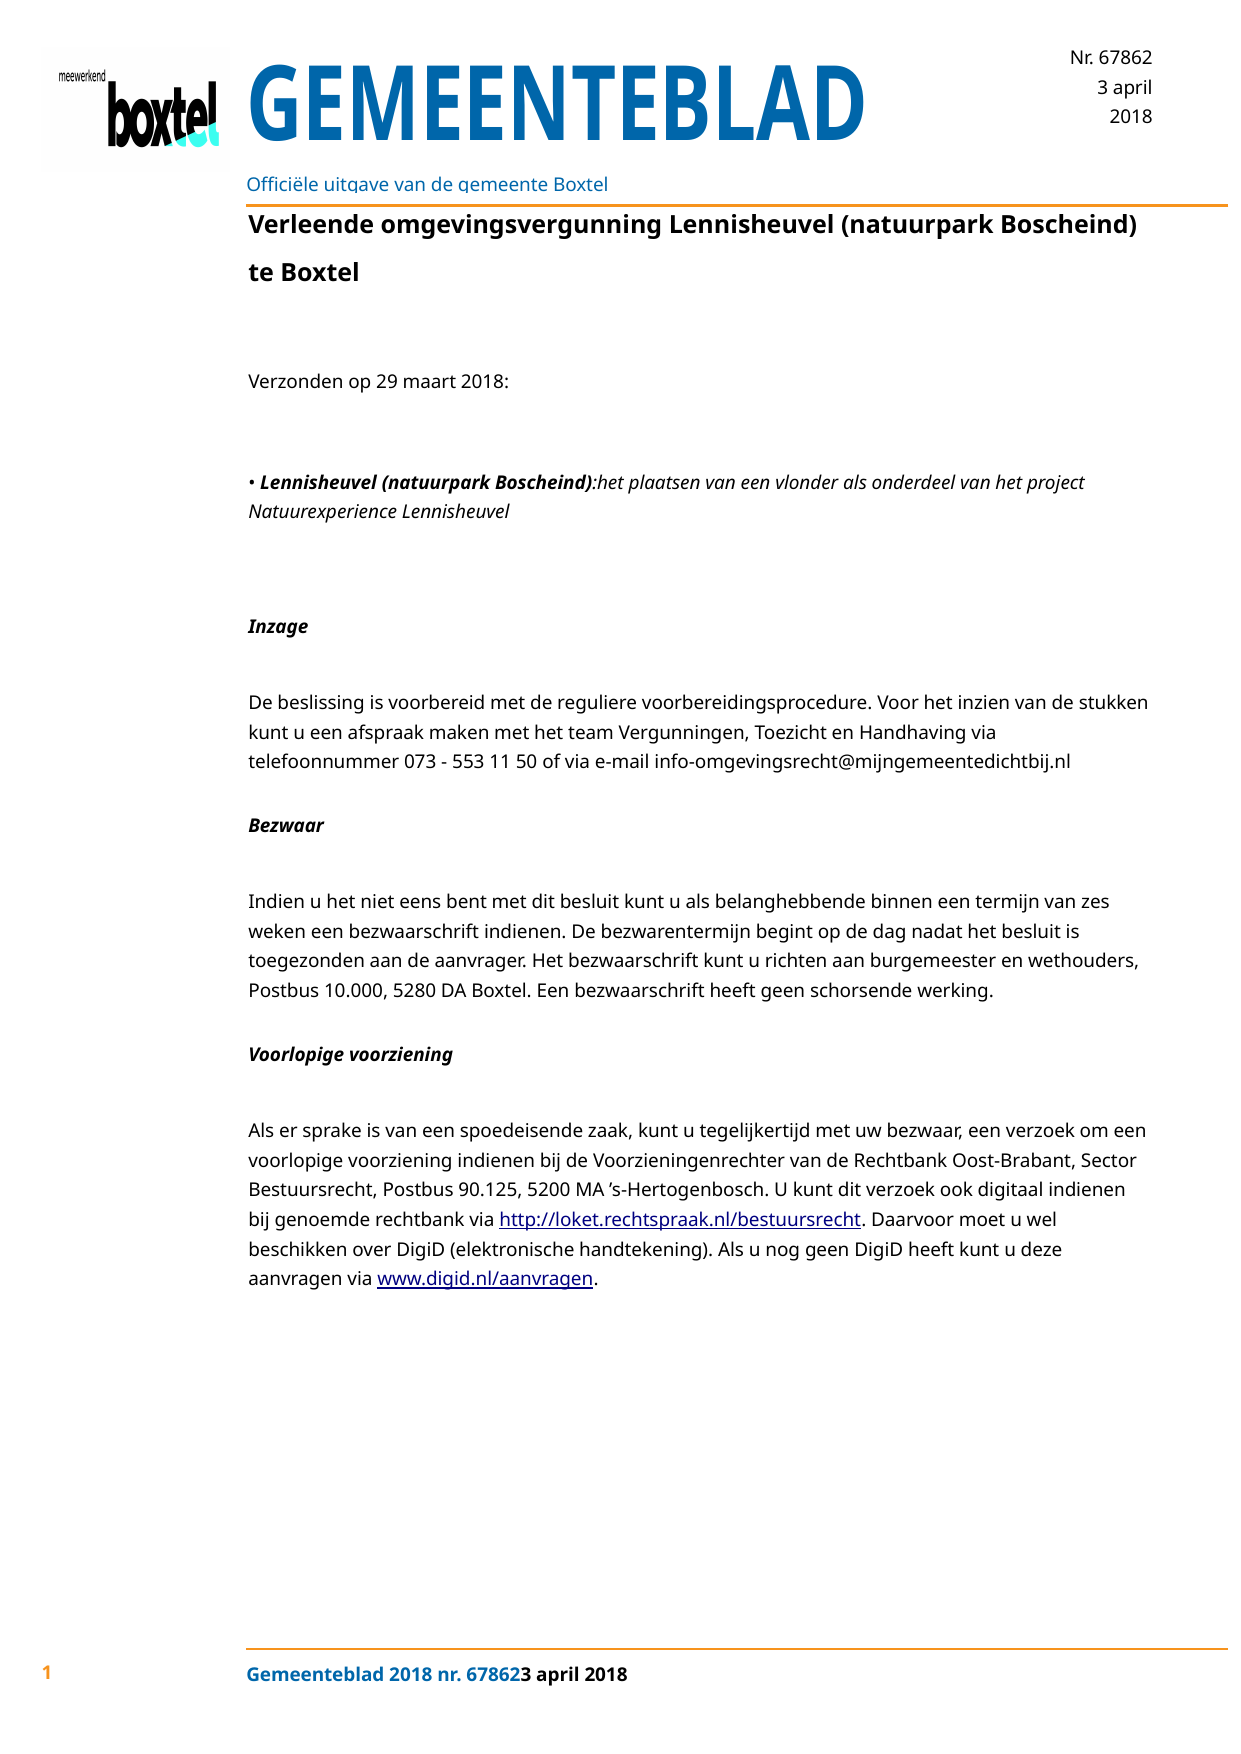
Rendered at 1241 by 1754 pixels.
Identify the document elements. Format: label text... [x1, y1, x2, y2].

text De beslissing is voorbereid met de reguliere voorbereidingsprocedure. Voor het inzien van de stukken kunt u een afspraak maken met het team Vergunningen, Toezicht en Handhaving via telefoonnummer 073 - 553 11 50 of via e-mail info-omgevingsrecht@mijngemeentedichtbij.nl [248, 689, 1152, 774]
text Bezwaar [248, 812, 1152, 838]
text Verzonden op 29 maart 2018: [248, 368, 1152, 394]
text Verleende omgevingsvergunning Lennisheuvel (natuurpark Boscheind) te Boxtel [248, 207, 1152, 288]
picture [41, 47, 231, 172]
text Inzage [248, 613, 1152, 639]
text • Lennisheuvel (natuurpark Boscheind):het plaatsen van een vlonder als onderdeel van het project Natuurexperience Lennisheuvel [248, 469, 1152, 524]
text Indien u het niet eens bent met dit besluit kunt u als belanghebbende binnen een termijn van zes weken een bezwaarschrift indienen. De bezwarentermijn begint op de dag nadat het besluit is toegezonden aan de aanvrager. Het bezwaarschrift kunt u richten aan burgemeester en wethouders, Postbus 10.000, 5280 DA Boxtel. Een bezwaarschrift heeft geen schorsende werking. [248, 888, 1152, 1003]
text Als er sprake is van een spoedeisende zaak, kunt u tegelijkertijd met uw bezwaar, een verzoek om een voorlopige voorziening indienen bij de Voorzieningenrechter van de Rechtbank Oost-Brabant, Sector Bestuursrecht, Postbus 90.125, 5200 MA ’s-Hertogenbosch. U kunt dit verzoek ook digitaal indienen bij genoemde rechtbank via http://loket.rechtspraak.nl/bestuursrecht. Daarvoor moet u wel beschikken over DigiD (elektronische handtekening). Als u nog geen DigiD heeft kunt u deze aanvragen via www.digid.nl/aanvragen. [248, 1117, 1152, 1291]
text Voorlopige voorziening [248, 1041, 1152, 1067]
